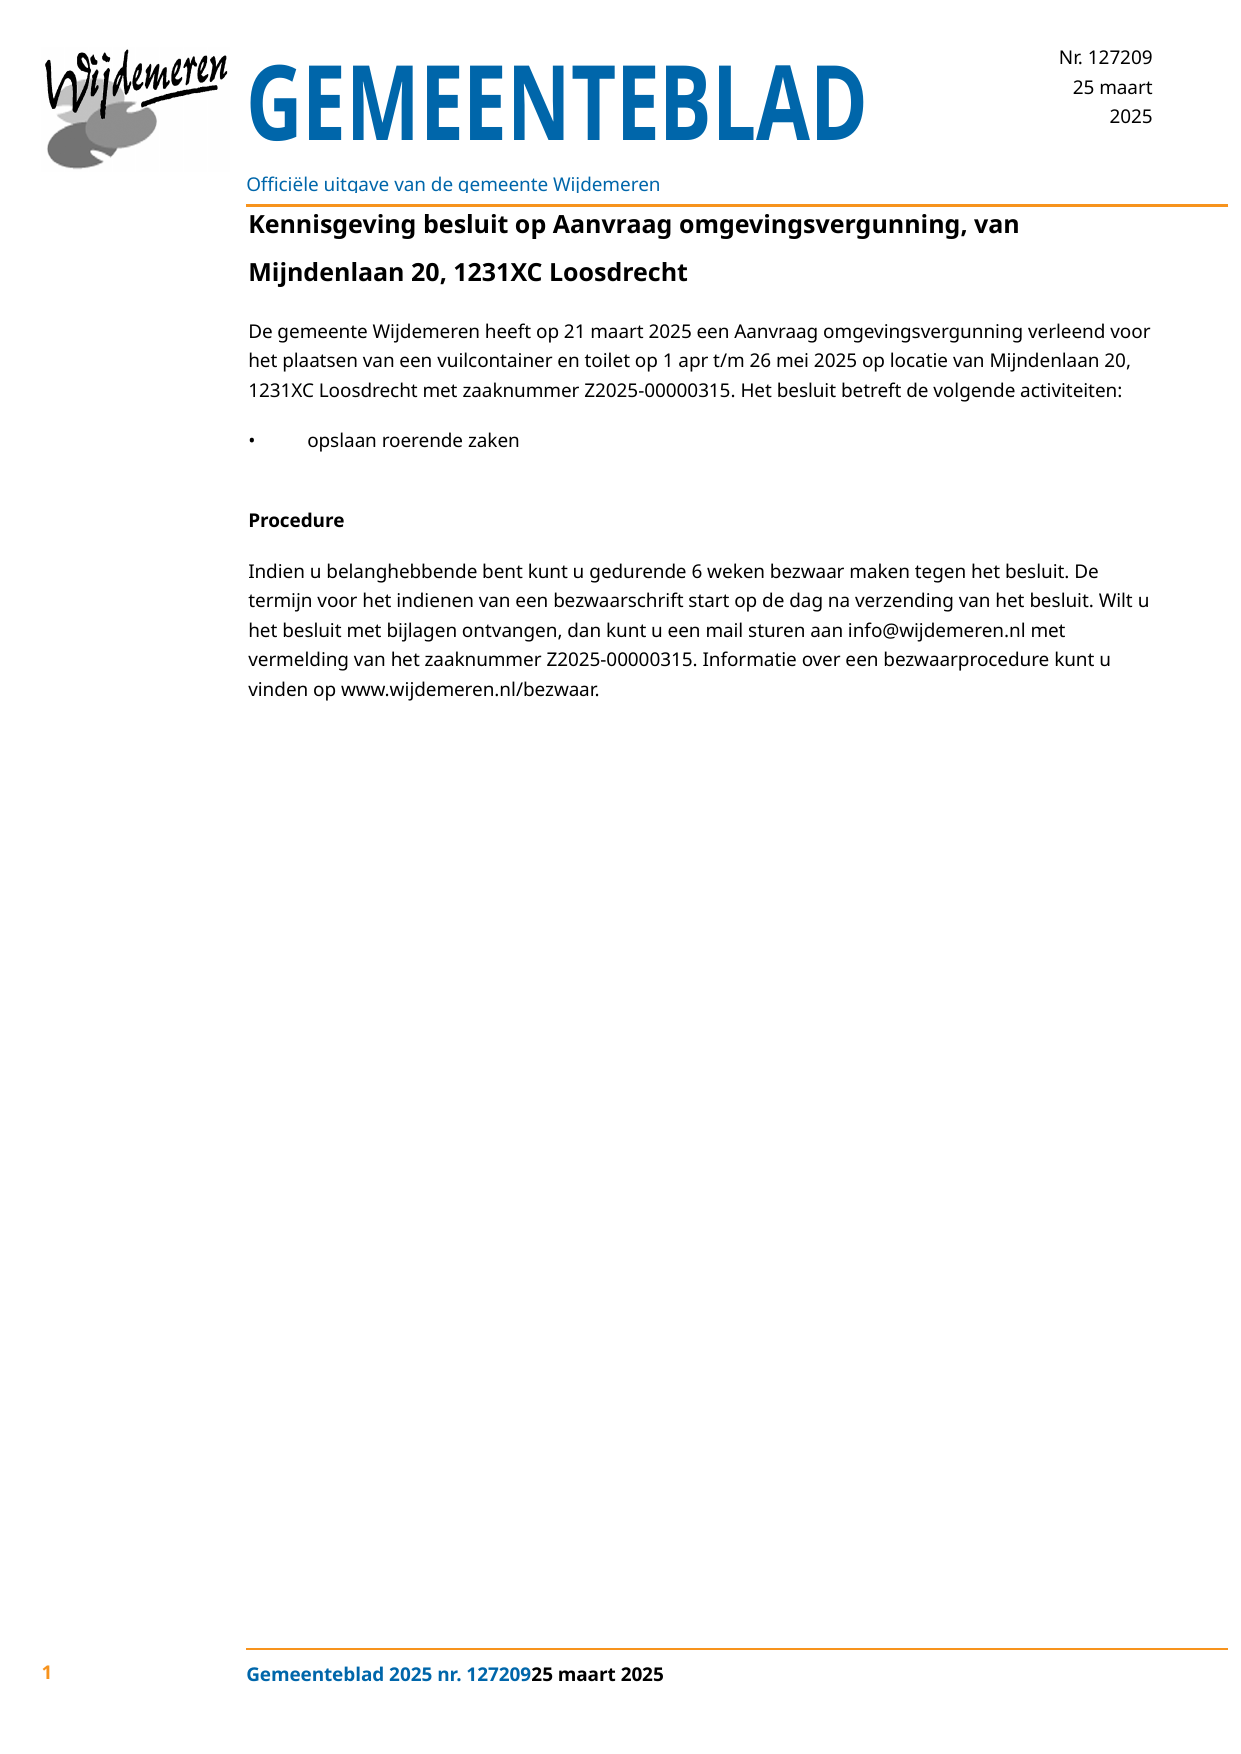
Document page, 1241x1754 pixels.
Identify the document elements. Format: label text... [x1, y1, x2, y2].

list opslaan roerende zaken [248, 427, 1152, 453]
text De gemeente Wijdemeren heeft op 21 maart 2025 een Aanvraag omgevingsvergunning verleend voor het plaatsen van een vuilcontainer en toilet op 1 apr t/m 26 mei 2025 op locatie van Mijndenlaan 20, 1231XC Loosdrecht met zaaknummer Z2025-00000315. Het besluit betreft de volgende activiteiten: [248, 318, 1152, 403]
picture [41, 47, 231, 172]
text Kennisgeving besluit op Aanvraag omgevingsvergunning, van Mijndenlaan 20, 1231XC Loosdrecht [248, 207, 1152, 288]
text Indien u belanghebbende bent kunt u gedurende 6 weken bezwaar maken tegen het besluit. De termijn voor het indienen van een bezwaarschrift start op de dag na verzending van het besluit. Wilt u het besluit met bijlagen ontvangen, dan kunt u een mail sturen aan info@wijdemeren.nl met vermelding van het zaaknummer Z2025-00000315. Informatie over een bezwaarprocedure kunt u vinden op www.wijdemeren.nl/bezwaar. [248, 558, 1152, 702]
text Procedure [248, 507, 1152, 533]
